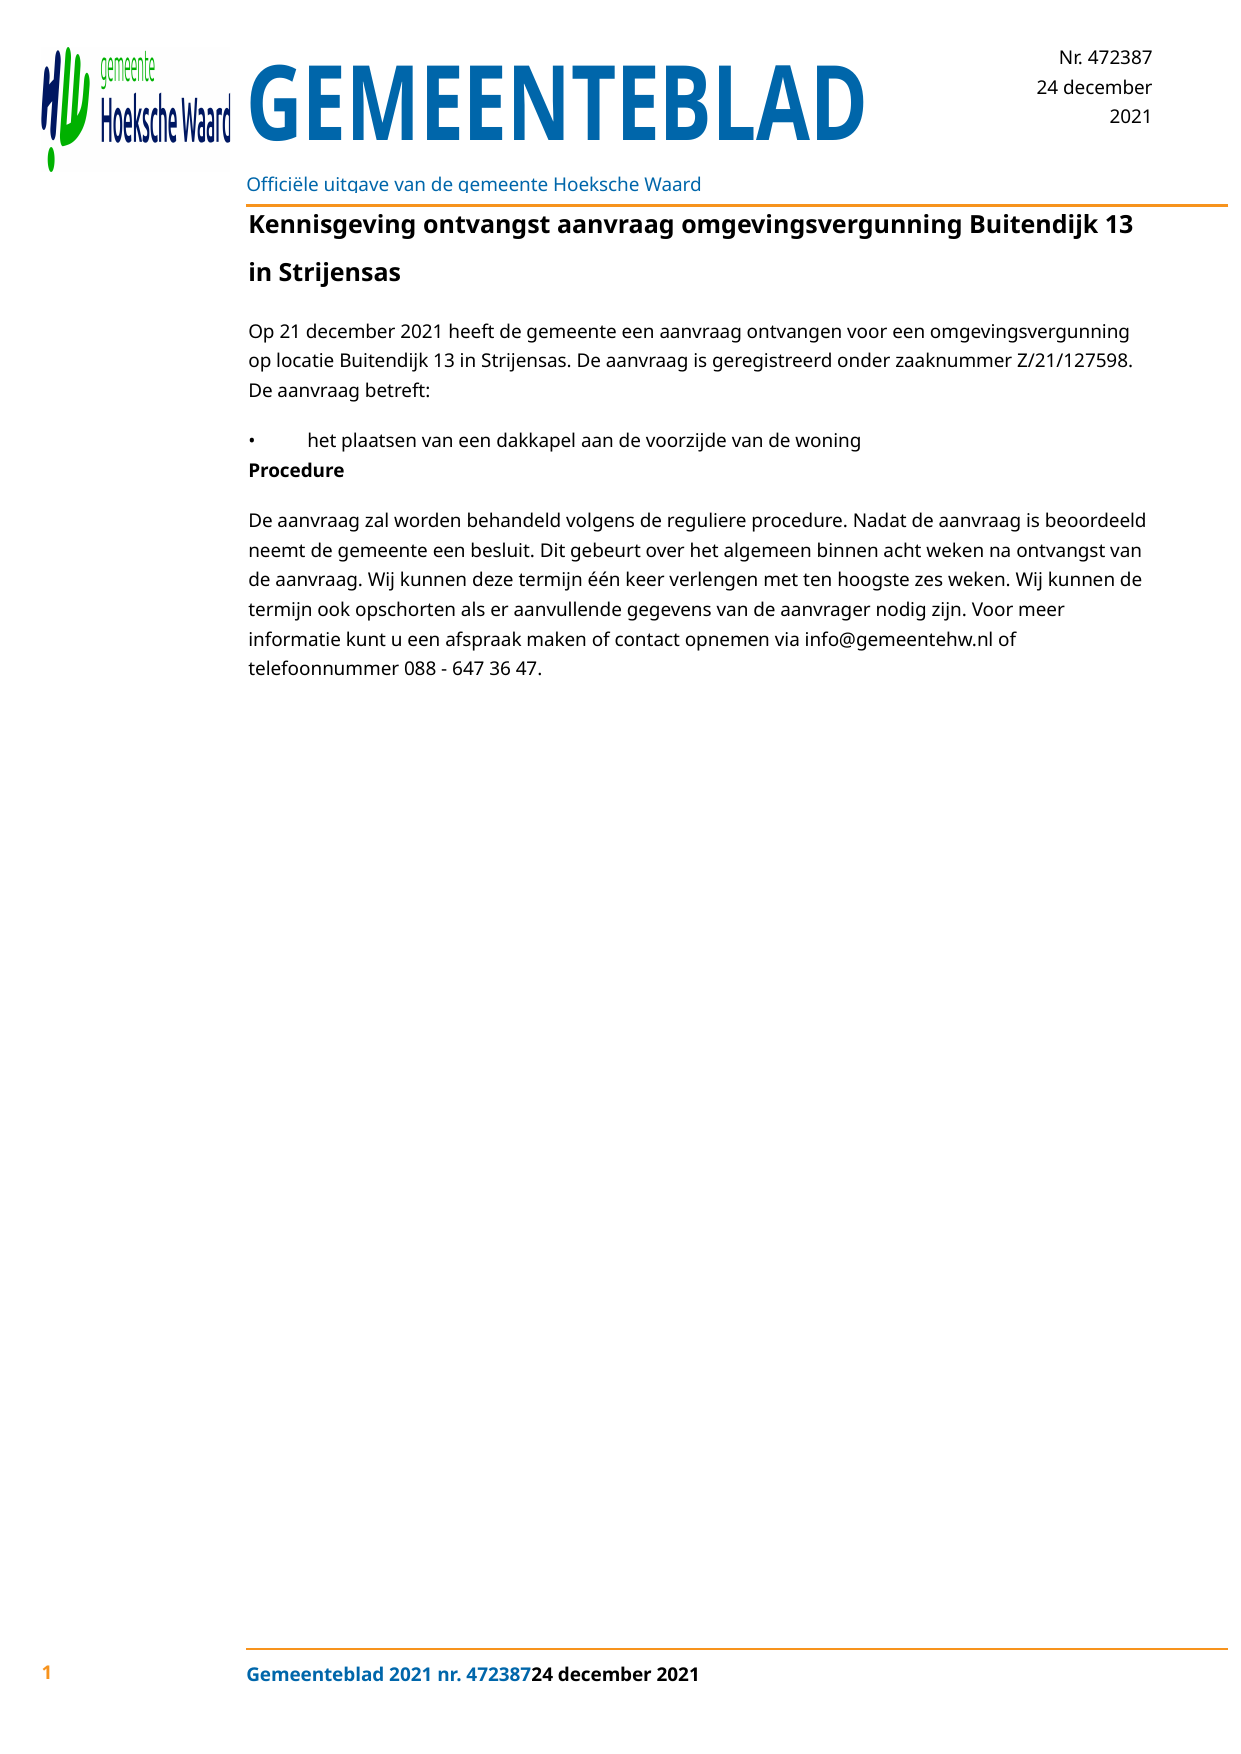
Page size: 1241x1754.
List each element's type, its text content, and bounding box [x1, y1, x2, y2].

text Kennisgeving ontvangst aanvraag omgevingsvergunning Buitendijk 13 in Strijensas [248, 207, 1152, 288]
picture [41, 47, 231, 172]
text De aanvraag zal worden behandeld volgens de reguliere procedure. Nadat de aanvraag is beoordeeld neemt de gemeente een besluit. Dit gebeurt over het algemeen binnen acht weken na ontvangst van de aanvraag. Wij kunnen deze termijn één keer verlengen met ten hoogste zes weken. Wij kunnen de termijn ook opschorten als er aanvullende gegevens van de aanvrager nodig zijn. Voor meer informatie kunt u een afspraak maken of contact opnemen via info@gemeentehw.nl of telefoonnummer 088 - 647 36 47. [248, 507, 1152, 681]
text Procedure [248, 457, 1152, 483]
text Op 21 december 2021 heeft de gemeente een aanvraag ontvangen voor een omgevingsvergunning op locatie Buitendijk 13 in Strijensas. De aanvraag is geregistreerd onder zaaknummer Z/21/127598. De aanvraag betreft: [248, 318, 1152, 403]
list het plaatsen van een dakkapel aan de voorzijde van de woning [248, 427, 1152, 453]
